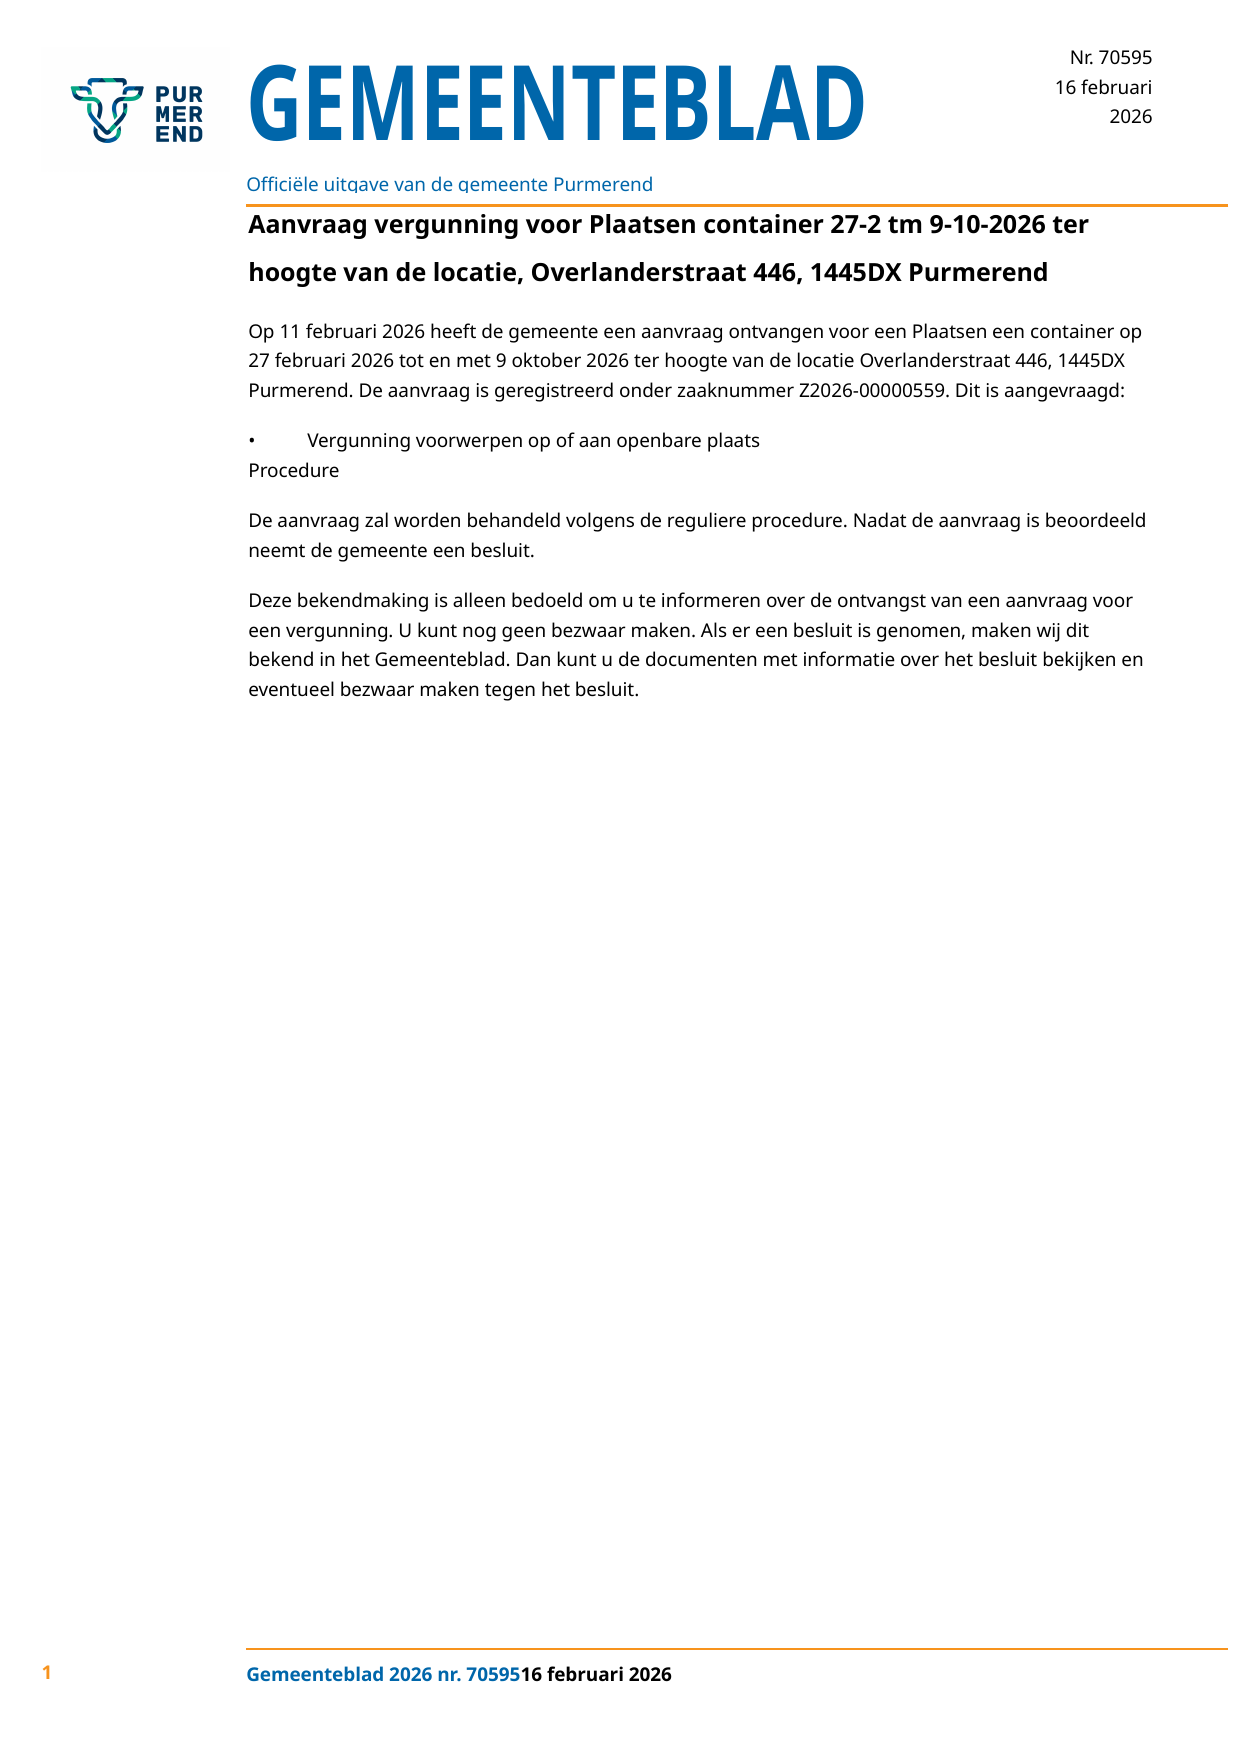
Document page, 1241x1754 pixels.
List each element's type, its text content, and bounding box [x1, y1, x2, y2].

picture [41, 47, 231, 172]
text De aanvraag zal worden behandeld volgens de reguliere procedure. Nadat de aanvraag is beoordeeld neemt de gemeente een besluit. [248, 507, 1152, 563]
text Op 11 februari 2026 heeft de gemeente een aanvraag ontvangen voor een Plaatsen een container op 27 februari 2026 tot en met 9 oktober 2026 ter hoogte van de locatie Overlanderstraat 446, 1445DX Purmerend. De aanvraag is geregistreerd onder zaaknummer Z2026-00000559. Dit is aangevraagd: [248, 318, 1152, 403]
list Vergunning voorwerpen op of aan openbare plaats [248, 427, 1152, 453]
text Aanvraag vergunning voor Plaatsen container 27-2 tm 9-10-2026 ter hoogte van de locatie, Overlanderstraat 446, 1445DX Purmerend [248, 207, 1152, 288]
text Deze bekendmaking is alleen bedoeld om u te informeren over de ontvangst van een aanvraag voor een vergunning. U kunt nog geen bezwaar maken. Als er een besluit is genomen, maken wij dit bekend in het Gemeenteblad. Dan kunt u de documenten met informatie over het besluit bekijken en eventueel bezwaar maken tegen het besluit. [248, 587, 1152, 702]
text Procedure [248, 457, 1152, 483]
